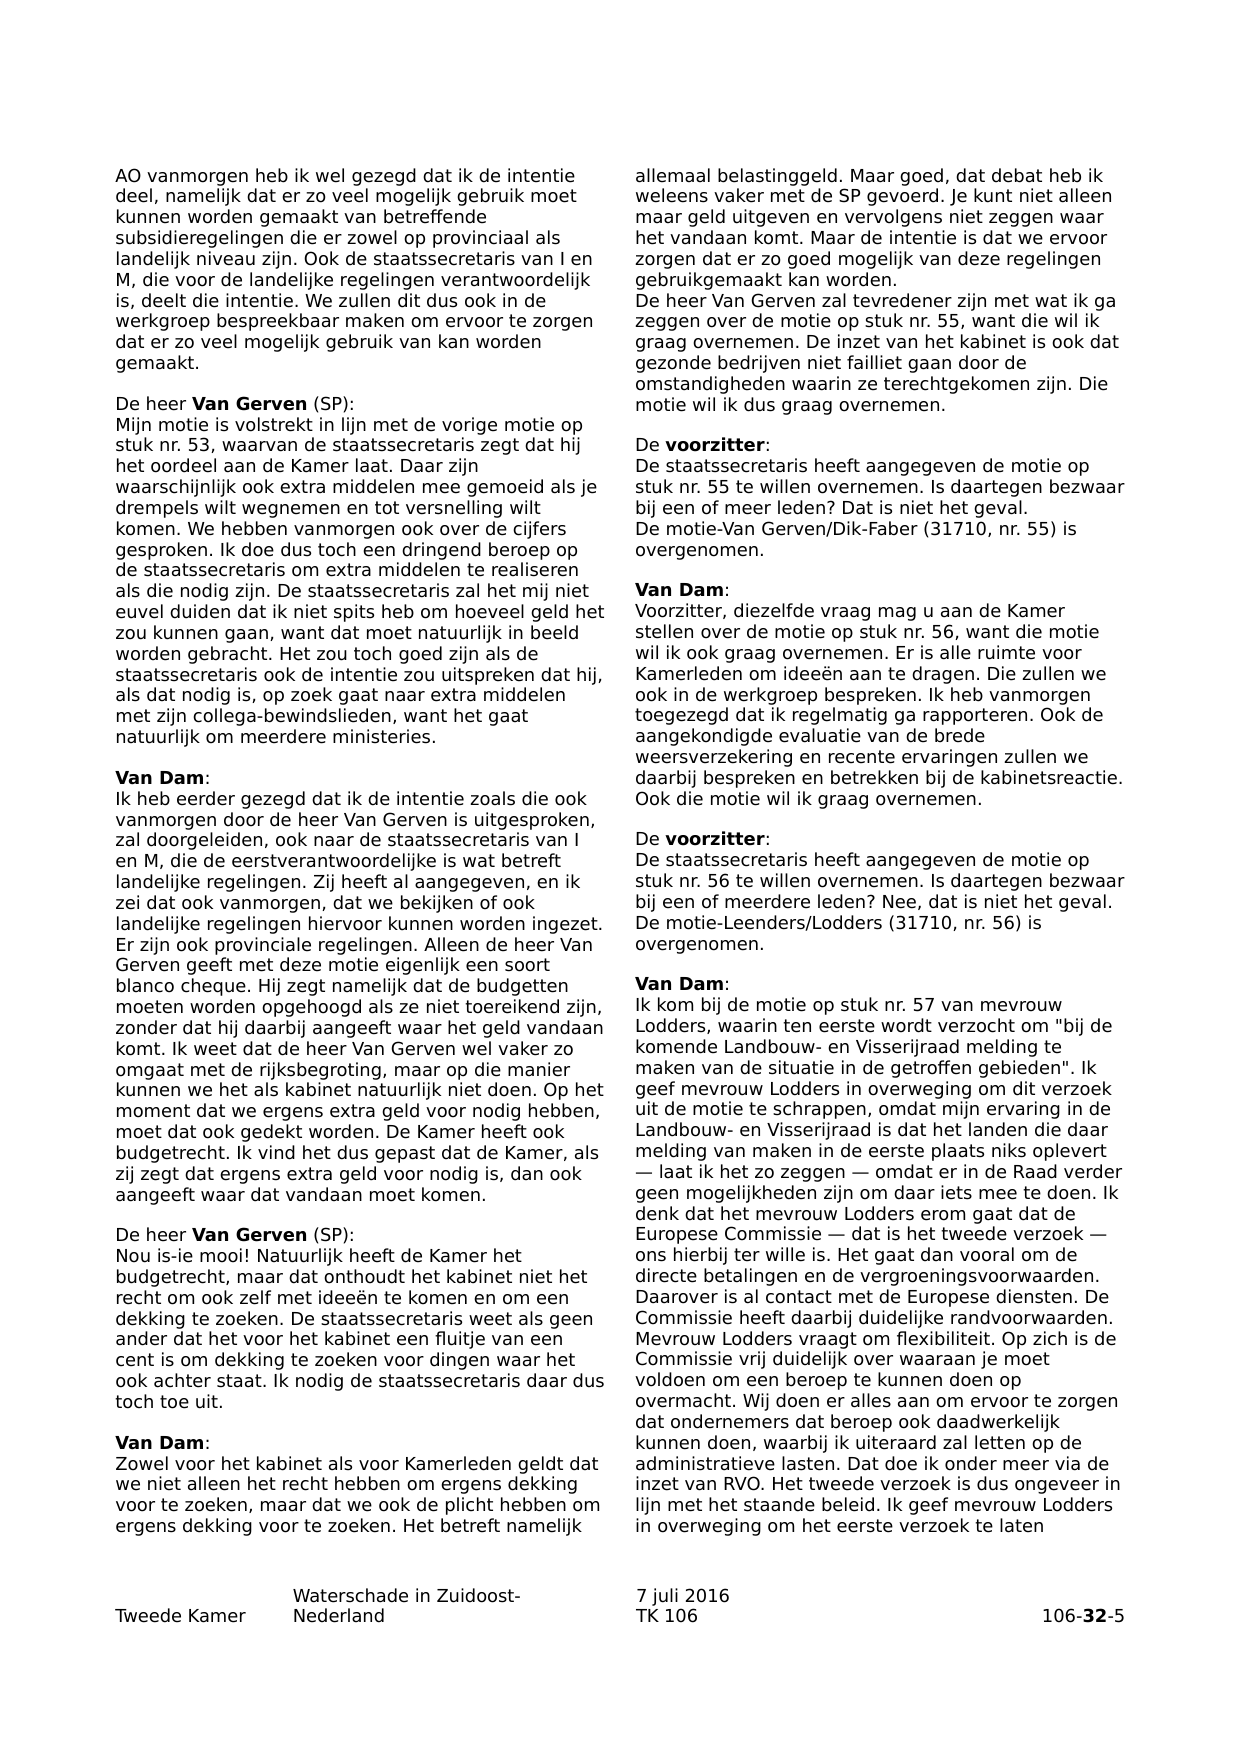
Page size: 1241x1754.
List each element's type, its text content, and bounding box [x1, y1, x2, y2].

text De staatssecretaris heeft aangegeven de motie op stuk nr. 56 te willen overnemen. Is daartegen bezwaar bij een of meerdere leden? Nee, dat is niet het geval. [635, 850, 1125, 912]
text De motie-Leenders/Lodders (31710, nr. 56) is overgenomen. [635, 912, 1125, 954]
text Voorzitter, diezelfde vraag mag u aan de Kamer stellen over de motie op stuk nr. 56, want die motie wil ik ook graag overnemen. Er is alle ruimte voor Kamerleden om ideeën aan te dragen. Die zullen we ook in de werkgroep bespreken. Ik heb vanmorgen toegezegd dat ik regelmatig ga rapporteren. Ook de aangekondigde evaluatie van de brede weersverzekering en recente ervaringen zullen we daarbij bespreken en betrekken bij de kabinetsreactie. Ook die motie wil ik graag overnemen. [635, 601, 1125, 809]
text Mijn motie is volstrekt in lijn met de vorige motie op stuk nr. 53, waarvan de staatssecretaris zegt dat hij het oordeel aan de Kamer laat. Daar zijn waarschijnlijk ook extra middelen mee gemoeid als je drempels wilt wegnemen en tot versnelling wilt komen. We hebben vanmorgen ook over de cijfers gesproken. Ik doe dus toch een dringend beroep op de staatssecretaris om extra middelen te realiseren als die nodig zijn. De staatssecretaris zal het mij niet euvel duiden dat ik niet spits heb om hoeveel geld het zou kunnen gaan, want dat moet natuurlijk in beeld worden gebracht. Het zou toch goed zijn als de staatssecretaris ook de intentie zou uitspreken dat hij, als dat nodig is, op zoek gaat naar extra middelen met zijn collega-bewindslieden, want het gaat natuurlijk om meerdere ministeries. [115, 414, 605, 748]
text Ik heb eerder gezegd dat ik de intentie zoals die ook vanmorgen door de heer Van Gerven is uitgesproken, zal doorgeleiden, ook naar de staatssecretaris van I en M, die de eerstverantwoordelijke is wat betreft landelijke regelingen. Zij heeft al aangegeven, en ik zei dat ook vanmorgen, dat we bekijken of ook landelijke regelingen hiervoor kunnen worden ingezet. Er zijn ook provinciale regelingen. Alleen de heer Van Gerven geeft met deze motie eigenlijk een soort blanco cheque. Hij zegt namelijk dat de budgetten moeten worden opgehoogd als ze niet toereikend zijn, zonder dat hij daarbij aangeeft waar het geld vandaan komt. Ik weet dat de heer Van Gerven wel vaker zo omgaat met de rijksbegroting, maar op die manier kunnen we het als kabinet natuurlijk niet doen. Op het moment dat we ergens extra geld voor nodig hebben, moet dat ook gedekt worden. De Kamer heeft ook budgetrecht. Ik vind het dus gepast dat de Kamer, als zij zegt dat ergens extra geld voor nodig is, dan ook aangeeft waar dat vandaan moet komen. [115, 788, 605, 1205]
text allemaal belastinggeld. Maar goed, dat debat heb ik weleens vaker met de SP gevoerd. Je kunt niet alleen maar geld uitgeven en vervolgens niet zeggen waar het vandaan komt. Maar de intentie is dat we ervoor zorgen dat er zo goed mogelijk van deze regelingen gebruikgemaakt kan worden. [635, 165, 1125, 290]
text De heer Van Gerven (SP): [115, 1225, 605, 1246]
text Van Dam: [635, 580, 1125, 601]
text Ik kom bij de motie op stuk nr. 57 van mevrouw Lodders, waarin ten eerste wordt verzocht om "bij de komende Landbouw- en Visserijraad melding te maken van de situatie in de getroffen gebieden". Ik geef mevrouw Lodders in overweging om dit verzoek uit de motie te schrappen, omdat mijn ervaring in de Landbouw- en Visserijraad is dat het landen die daar melding van maken in de eerste plaats niks oplevert — laat ik het zo zeggen — omdat er in de Raad verder geen mogelijkheden zijn om daar iets mee te doen. Ik denk dat het mevrouw Lodders erom gaat dat de Europese Commissie — dat is het tweede verzoek — ons hierbij ter wille is. Het gaat dan vooral om de directe betalingen en de vergroeningsvoorwaarden. Daarover is al contact met de Europese diensten. De Commissie heeft daarbij duidelijke randvoorwaarden. Mevrouw Lodders vraagt om flexibiliteit. Op zich is de Commissie vrij duidelijk over waaraan je moet voldoen om een beroep te kunnen doen op overmacht. Wij doen er alles aan om ervoor te zorgen dat ondernemers dat beroep ook daadwerkelijk kunnen doen, waarbij ik uiteraard zal letten op de administratieve lasten. Dat doe ik onder meer via de inzet van RVO. Het tweede verzoek is dus ongeveer in lijn met het staande beleid. Ik geef mevrouw Lodders in overweging om het eerste verzoek te laten [635, 995, 1125, 1537]
text Van Dam: [115, 768, 605, 788]
text De voorzitter: [635, 829, 1125, 850]
text Van Dam: [635, 974, 1125, 995]
text Zowel voor het kabinet als voor Kamerleden geldt dat we niet alleen het recht hebben om ergens dekking voor te zoeken, maar dat we ook de plicht hebben om ergens dekking voor te zoeken. Het betreft namelijk [115, 1453, 605, 1537]
text De motie-Van Gerven/Dik-Faber (31710, nr. 55) is overgenomen. [635, 518, 1125, 560]
text De voorzitter: [635, 435, 1125, 456]
text De heer Van Gerven zal tevredener zijn met wat ik ga zeggen over de motie op stuk nr. 55, want die wil ik graag overnemen. De inzet van het kabinet is ook dat gezonde bedrijven niet failliet gaan door de omstandigheden waarin ze terechtgekomen zijn. Die motie wil ik dus graag overnemen. [635, 290, 1125, 415]
text AO vanmorgen heb ik wel gezegd dat ik de intentie deel, namelijk dat er zo veel mogelijk gebruik moet kunnen worden gemaakt van betreffende subsidieregelingen die er zowel op provinciaal als landelijk niveau zijn. Ook de staatssecretaris van I en M, die voor de landelijke regelingen verantwoordelijk is, deelt die intentie. We zullen dit dus ook in de werkgroep bespreekbaar maken om ervoor te zorgen dat er zo veel mogelijk gebruik van kan worden gemaakt. [115, 165, 605, 374]
text Nou is-ie mooi! Natuurlijk heeft de Kamer het budgetrecht, maar dat onthoudt het kabinet niet het recht om ook zelf met ideeën te komen en om een dekking te zoeken. De staatssecretaris weet als geen ander dat het voor het kabinet een fluitje van een cent is om dekking te zoeken voor dingen waar het ook achter staat. Ik nodig de staatssecretaris daar dus toch toe uit. [115, 1246, 605, 1412]
text De heer Van Gerven (SP): [115, 394, 605, 414]
text De staatssecretaris heeft aangegeven de motie op stuk nr. 55 te willen overnemen. Is daartegen bezwaar bij een of meer leden? Dat is niet het geval. [635, 456, 1125, 518]
text Van Dam: [115, 1432, 605, 1453]
